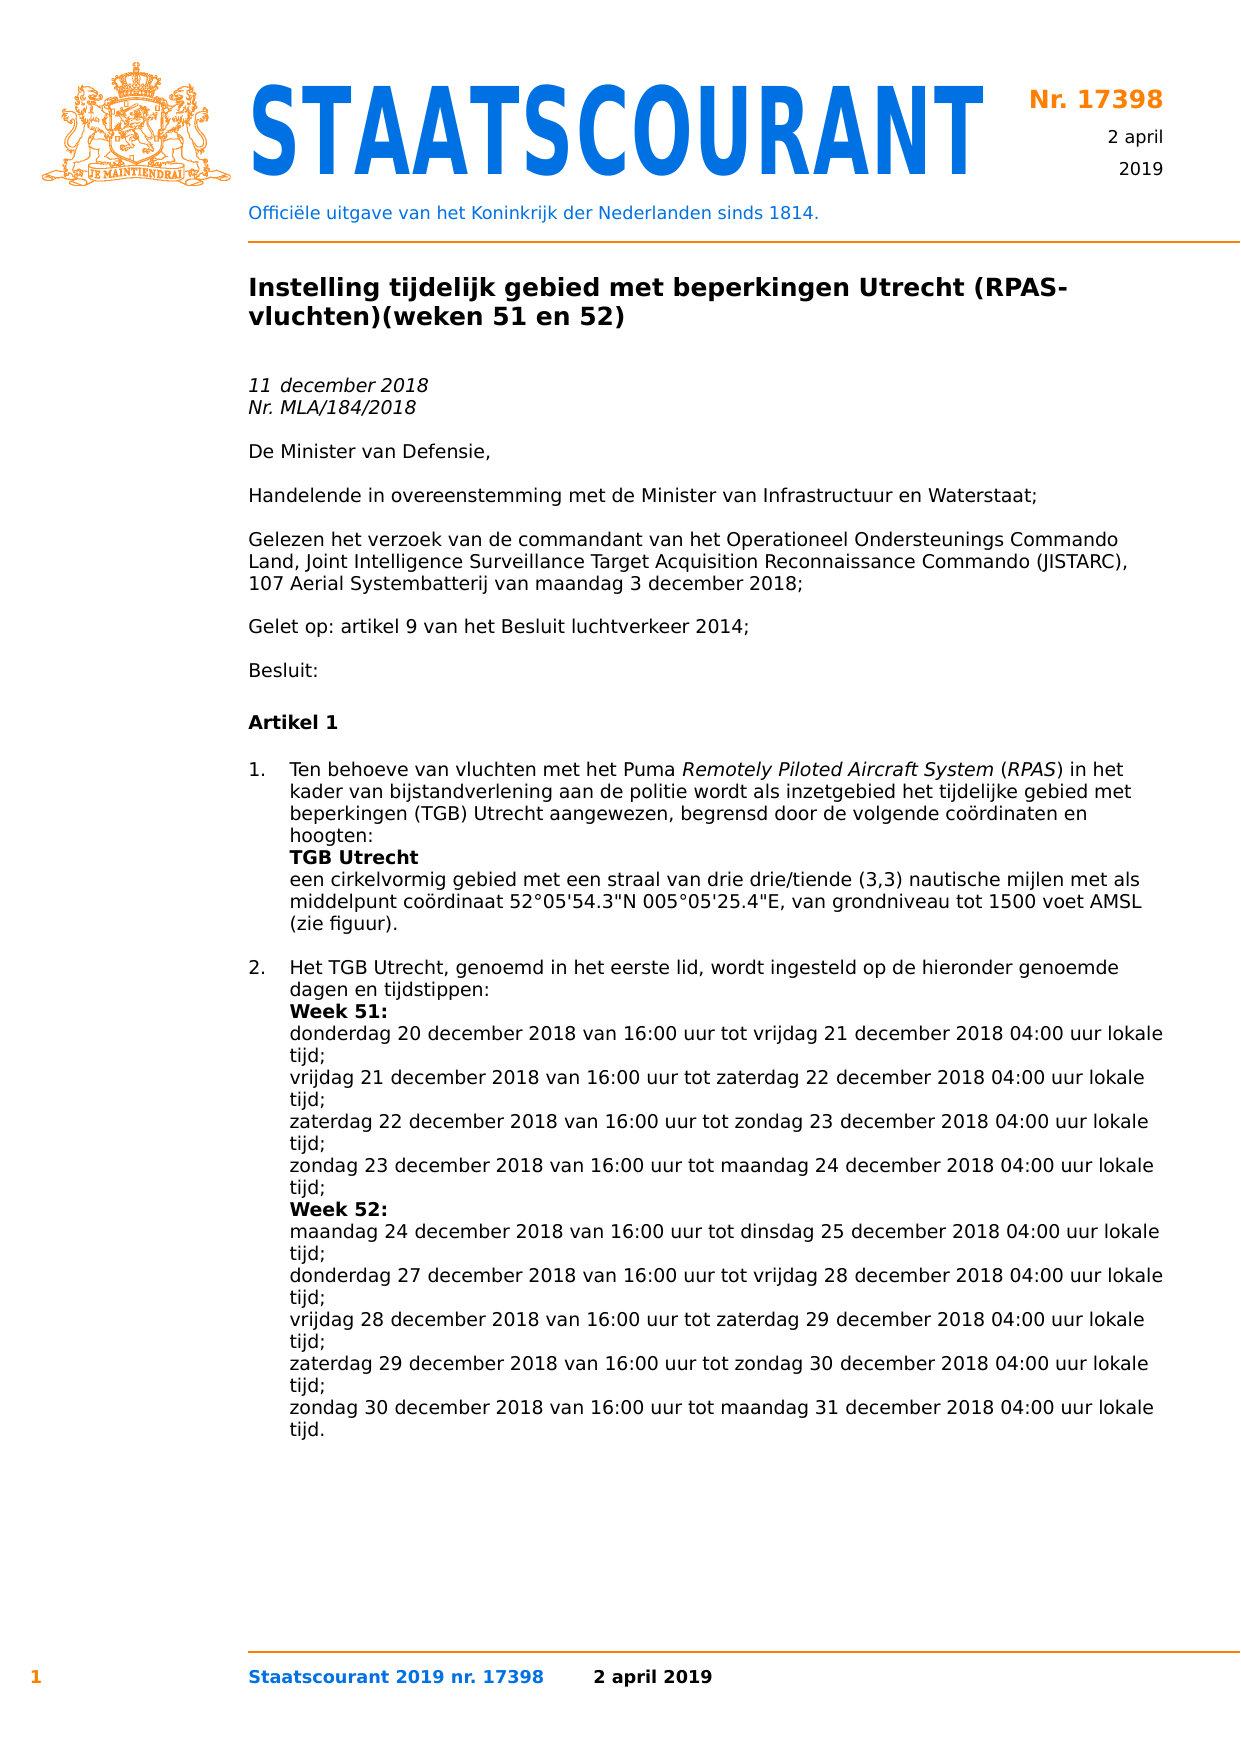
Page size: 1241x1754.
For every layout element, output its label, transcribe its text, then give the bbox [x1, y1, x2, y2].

text vrijdag 28 december 2018 van 16:00 uur tot zaterdag 29 december 2018 04:00 uur lokale tijd; [289, 1309, 1163, 1353]
subtitle Instelling tijdelijk gebied met beperkingen Utrecht (RPAS-vluchten)(weken 51 en 52) [248, 273, 1163, 331]
text zondag 30 december 2018 van 16:00 uur tot maandag 31 december 2018 04:00 uur lokale tijd. [289, 1397, 1163, 1441]
text Nr. MLA/184/2018 [248, 397, 1163, 419]
text Week 51: [289, 1001, 1163, 1023]
text Gelet op: artikel 9 van het Besluit luchtverkeer 2014; [248, 616, 1163, 638]
text zaterdag 22 december 2018 van 16:00 uur tot zondag 23 december 2018 04:00 uur lokale tijd; [289, 1111, 1163, 1155]
text 2. Het TGB Utrecht, genoemd in het eerste lid, wordt ingesteld op de hieronder genoemde dagen en tijdstippen: [248, 957, 1163, 1001]
text TGB Utrecht [289, 847, 1163, 869]
table_header STAATSCOURANT [248, 62, 998, 203]
picture [41, 62, 231, 186]
text donderdag 20 december 2018 van 16:00 uur tot vrijdag 21 december 2018 04:00 uur lokale tijd; [289, 1023, 1163, 1067]
text zaterdag 29 december 2018 van 16:00 uur tot zondag 30 december 2018 04:00 uur lokale tijd; [289, 1353, 1163, 1397]
text zondag 23 december 2018 van 16:00 uur tot maandag 24 december 2018 04:00 uur lokale tijd; [289, 1155, 1163, 1199]
table_header [25, 62, 248, 241]
table_header Nr. 17398 [998, 62, 1240, 121]
text Handelende in overeenstemming met de Minister van Infrastructuur en Waterstaat; [248, 485, 1163, 507]
text 11 december 2018 [248, 375, 1163, 397]
text een cirkelvormig gebied met een straal van drie drie/tiende (3,3) nautische mijlen met als middelpunt coördinaat 52°05'54.3"N 005°05'25.4"E, van grondniveau tot 1500 voet AMSL (zie figuur). [289, 869, 1163, 935]
text vrijdag 21 december 2018 van 16:00 uur tot zaterdag 22 december 2018 04:00 uur lokale tijd; [289, 1067, 1163, 1111]
text 1. Ten behoeve van vluchten met het Puma Remotely Piloted Aircraft System (RPAS) in het kader van bijstandverlening aan de politie wordt als inzetgebied het tijdelijke gebied met beperkingen (TGB) Utrecht aangewezen, begrensd door de volgende coördinaten en hoogten: [248, 759, 1163, 847]
subtitle Artikel 1 [248, 712, 1163, 734]
table_cell 2 april [998, 121, 1240, 153]
text Besluit: [248, 660, 1163, 682]
text donderdag 27 december 2018 van 16:00 uur tot vrijdag 28 december 2018 04:00 uur lokale tijd; [289, 1265, 1163, 1309]
text maandag 24 december 2018 van 16:00 uur tot dinsdag 25 december 2018 04:00 uur lokale tijd; [289, 1221, 1163, 1265]
text Week 52: [289, 1199, 1163, 1221]
table_cell 2019 [998, 153, 1240, 203]
text De Minister van Defensie, [248, 441, 1163, 463]
table_cell Officiële uitgave van het Koninkrijk der Nederlanden sinds 1814. [248, 203, 1240, 241]
text Gelezen het verzoek van de commandant van het Operationeel Ondersteunings Commando Land, Joint Intelligence Surveillance Target Acquisition Reconnaissance Commando (JISTARC), 107 Aerial Systembatterij van maandag 3 december 2018; [248, 529, 1163, 594]
